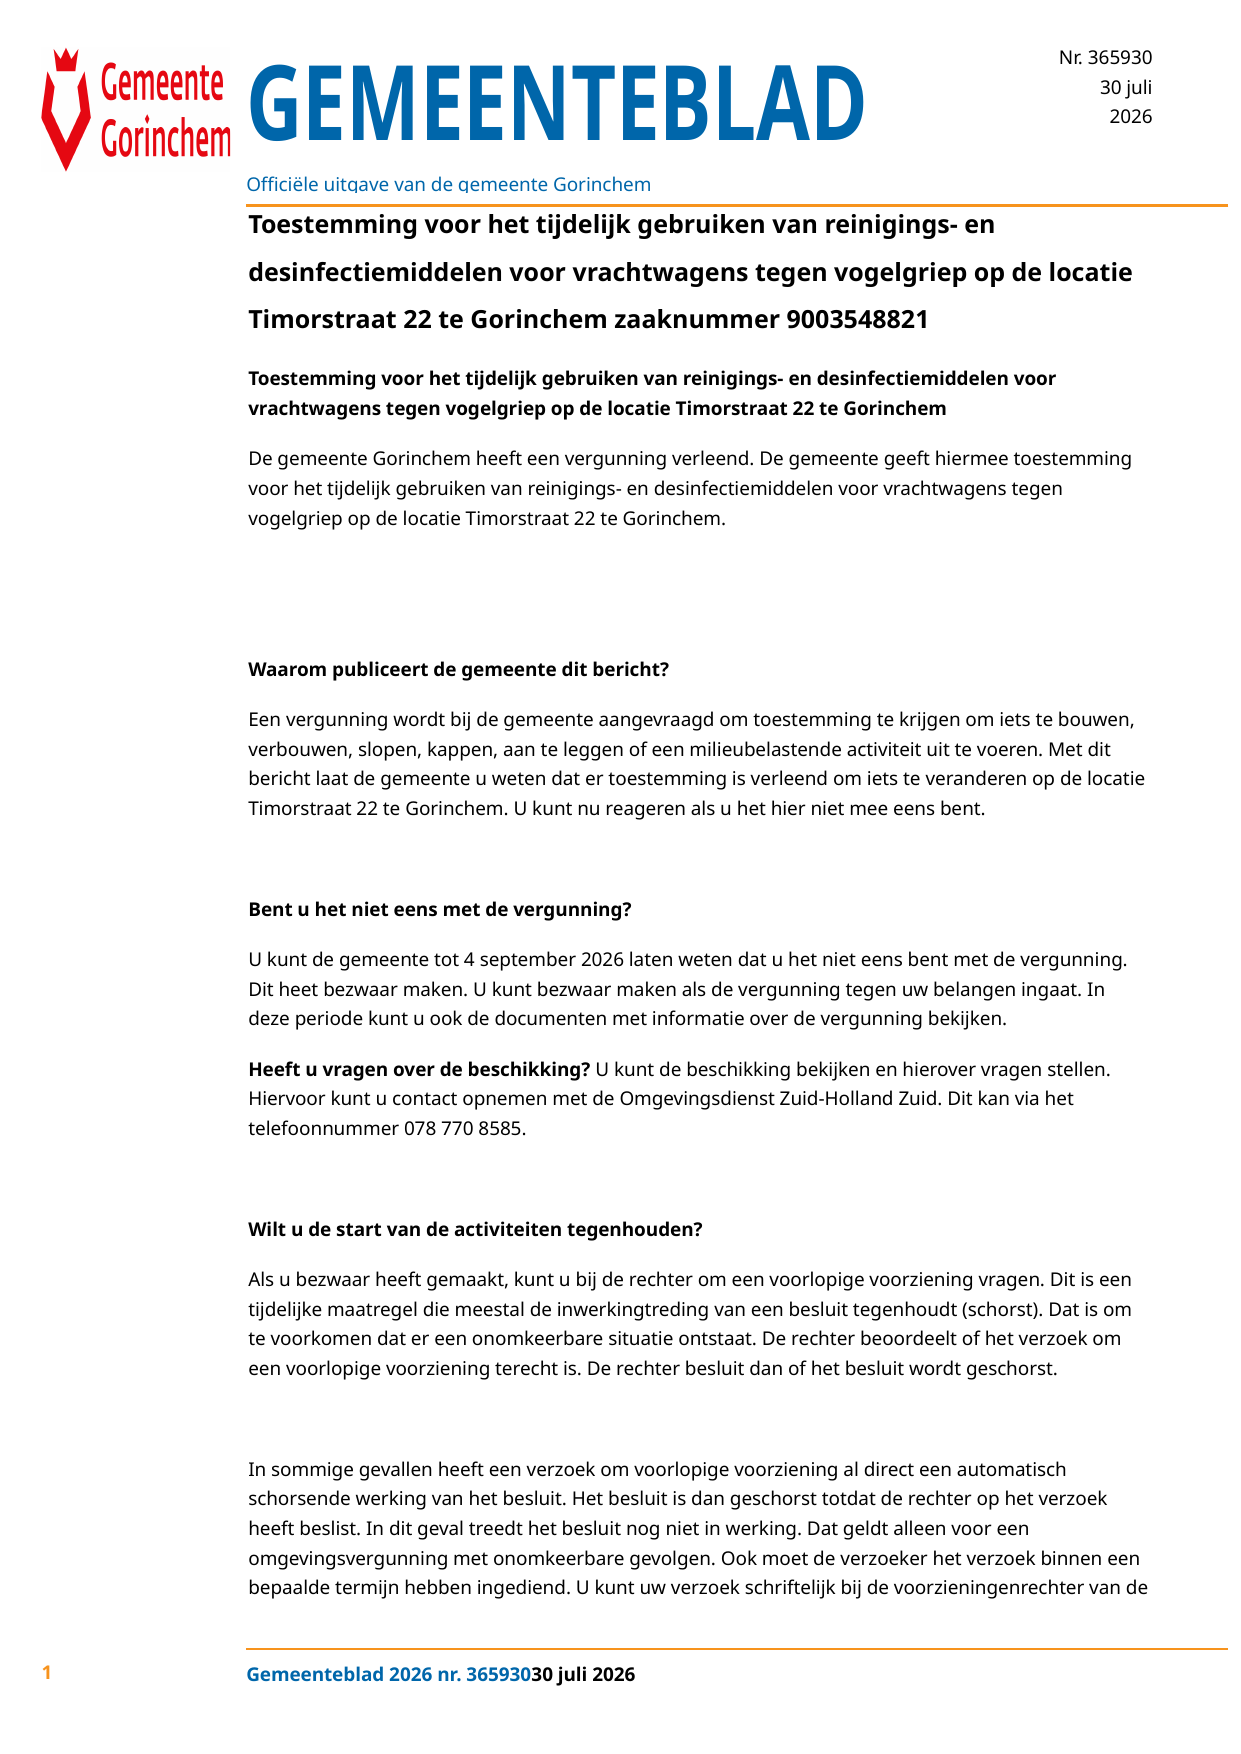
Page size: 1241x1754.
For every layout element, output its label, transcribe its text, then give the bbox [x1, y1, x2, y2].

picture [41, 47, 231, 172]
text Waarom publiceert de gemeente dit bericht? [248, 656, 1152, 682]
text Een vergunning wordt bij de gemeente aangevraagd om toestemming te krijgen om iets te bouwen, verbouwen, slopen, kappen, aan te leggen of een milieubelastende activiteit uit te voeren. Met dit bericht laat de gemeente u weten dat er toestemming is verleend om iets te veranderen op de locatie Timorstraat 22 te Gorinchem. U kunt nu reageren als u het hier niet mee eens bent. [248, 706, 1152, 821]
text Bent u het niet eens met de vergunning? [248, 896, 1152, 922]
text In sommige gevallen heeft een verzoek om voorlopige voorziening al direct een automatisch schorsende werking van het besluit. Het besluit is dan geschorst totdat de rechter op het verzoek heeft beslist. In dit geval treedt het besluit nog niet in werking. Dat geldt alleen voor een omgevingsvergunning met onomkeerbare gevolgen. Ook moet de verzoeker het verzoek binnen een bepaalde termijn hebben ingediend. U kunt uw verzoek schriftelijk bij de voorzieningenrechter van de [248, 1456, 1152, 1600]
text Wilt u de start van de activiteiten tegenhouden? [248, 1216, 1152, 1242]
text Als u bezwaar heeft gemaakt, kunt u bij de rechter om een voorlopige voorziening vragen. Dit is een tijdelijke maatregel die meestal de inwerkingtreding van een besluit tegenhoudt (schorst). Dat is om te voorkomen dat er een onomkeerbare situatie ontstaat. De rechter beoordeelt of het verzoek om een voorlopige voorziening terecht is. De rechter besluit dan of het besluit wordt geschorst. [248, 1266, 1152, 1381]
text De gemeente Gorinchem heeft een vergunning verleend. De gemeente geeft hiermee toestemming voor het tijdelijk gebruiken van reinigings- en desinfectiemiddelen voor vrachtwagens tegen vogelgriep op de locatie Timorstraat 22 te Gorinchem. [248, 446, 1152, 530]
text Heeft u vragen over de beschikking? U kunt de beschikking bekijken en hierover vragen stellen. Hiervoor kunt u contact opnemen met de Omgevingsdienst Zuid-Holland Zuid. Dit kan via het telefoonnummer 078 770 8585. [248, 1056, 1152, 1141]
text U kunt de gemeente tot 4 september 2026 laten weten dat u het niet eens bent met de vergunning. Dit heet bezwaar maken. U kunt bezwaar maken als de vergunning tegen uw belangen ingaat. In deze periode kunt u ook de documenten met informatie over de vergunning bekijken. [248, 946, 1152, 1031]
text Toestemming voor het tijdelijk gebruiken van reinigings- en desinfectiemiddelen voor vrachtwagens tegen vogelgriep op de locatie Timorstraat 22 te Gorinchem zaaknummer 9003548821 [248, 207, 1152, 336]
text Toestemming voor het tijdelijk gebruiken van reinigings- en desinfectiemiddelen voor vrachtwagens tegen vogelgriep op de locatie Timorstraat 22 te Gorinchem [248, 366, 1152, 421]
